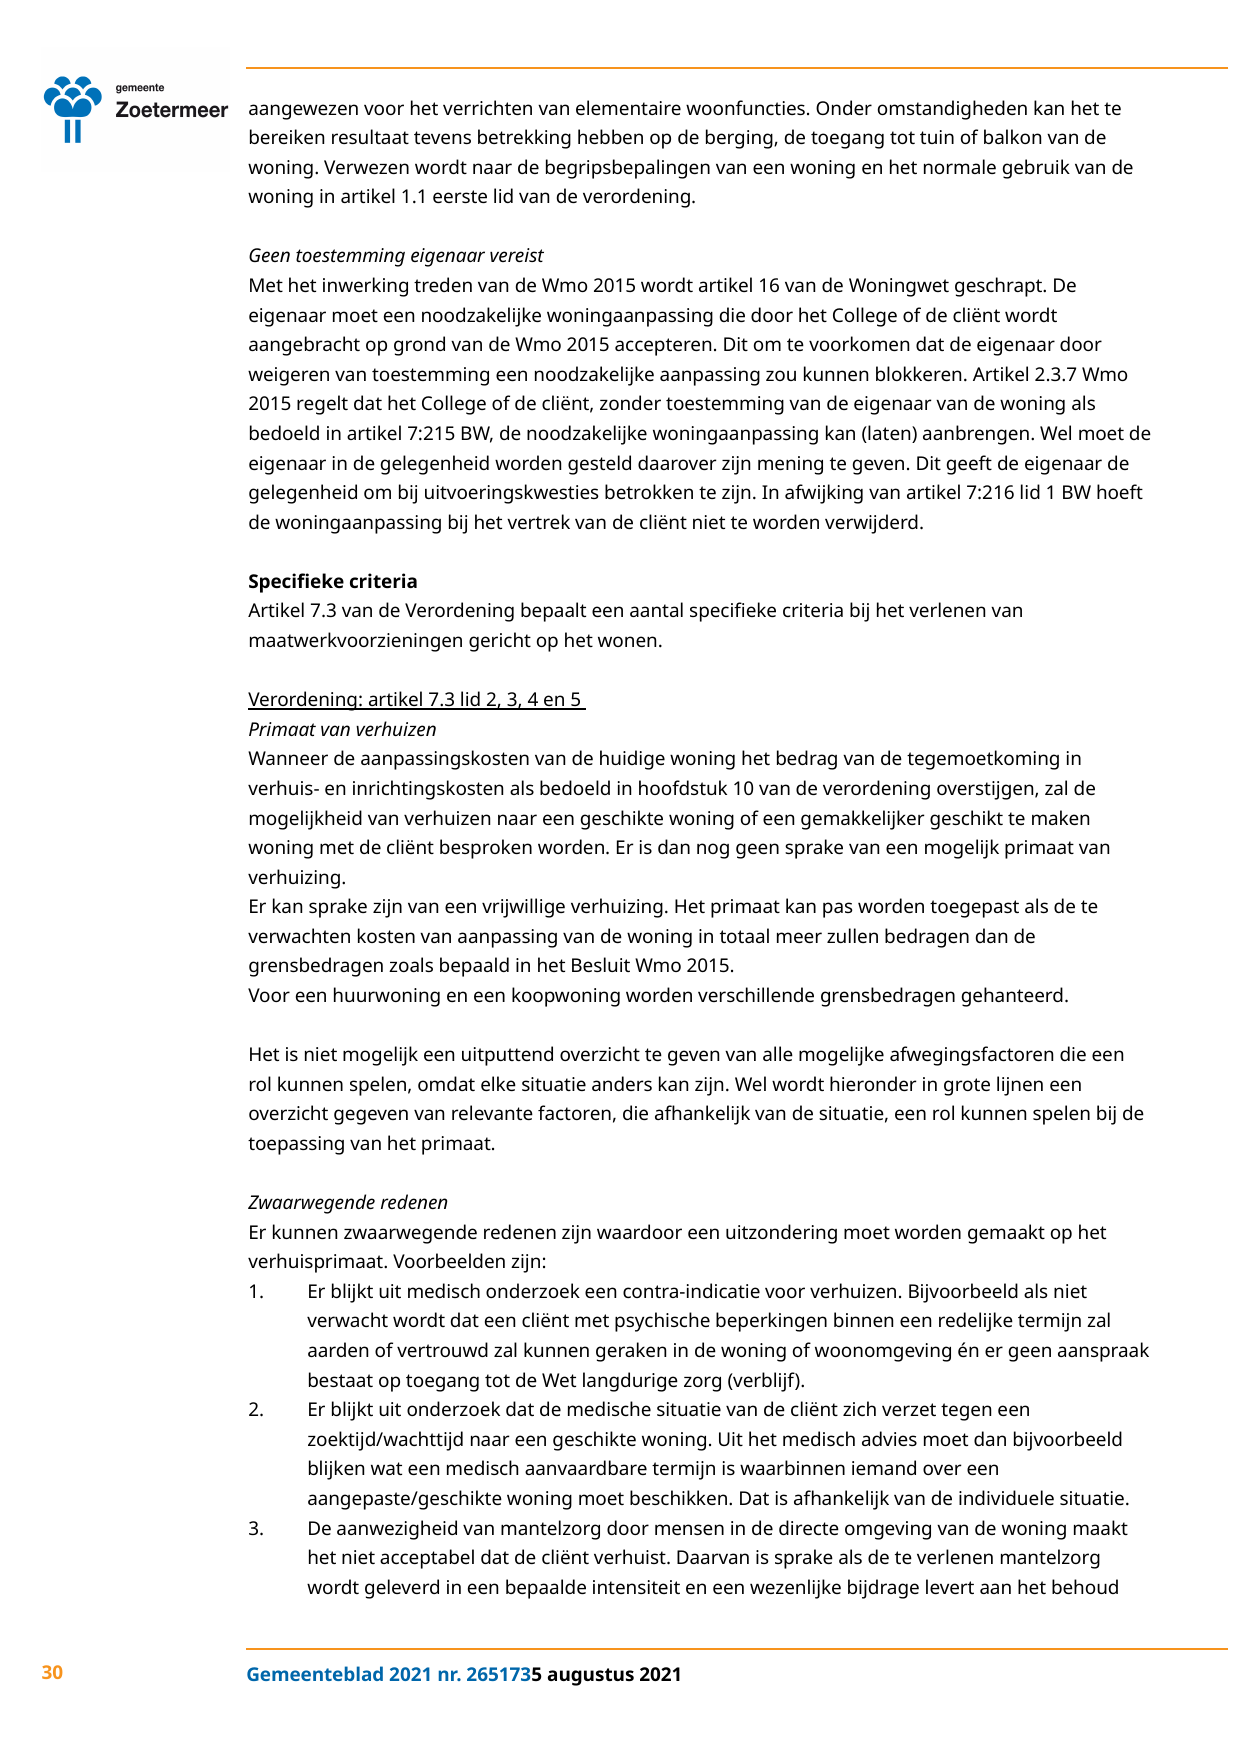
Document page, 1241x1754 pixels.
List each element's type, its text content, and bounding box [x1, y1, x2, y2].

list Er blijkt uit onderzoek dat de medische situatie van de cliënt zich verzet tegen een zoektijd/wachttijd naar een geschikte woning. Uit het medisch advies moet dan bijvoorbeeld blijken wat een medisch aanvaardbare termijn is waarbinnen iemand over een aangepaste/geschikte woning moet beschikken. Dat is afhankelijk van de individuele situatie. [248, 1396, 1152, 1511]
text Voor een huurwoning en een koopwoning worden verschillende grensbedragen gehanteerd. [248, 982, 1152, 1008]
text Verordening: artikel 7.3 lid 2, 3, 4 en 5 [248, 686, 1152, 712]
text Specifieke criteria [248, 568, 1152, 594]
text Zwaarwegende redenen [248, 1189, 1152, 1215]
text Er kan sprake zijn van een vrijwillige verhuizing. Het primaat kan pas worden toegepast als de te verwachten kosten van aanpassing van de woning in totaal meer zullen bedragen dan de grensbedragen zoals bepaald in het Besluit Wmo 2015. [248, 893, 1152, 978]
text Primaat van verhuizen [248, 716, 1152, 742]
list Er blijkt uit medisch onderzoek een contra-indicatie voor verhuizen. Bijvoorbeeld als niet verwacht wordt dat een cliënt met psychische beperkingen binnen een redelijke termijn zal aarden of vertrouwd zal kunnen geraken in de woning of woonomgeving én er geen aanspraak bestaat op toegang tot de Wet langdurige zorg (verblijf). [248, 1278, 1152, 1393]
text Met het inwerking treden van de Wmo 2015 wordt artikel 16 van de Woningwet geschrapt. De eigenaar moet een noodzakelijke woningaanpassing die door het College of de cliënt wordt aangebracht op grond van de Wmo 2015 accepteren. Dit om te voorkomen dat de eigenaar door weigeren van toestemming een noodzakelijke aanpassing zou kunnen blokkeren. Artikel 2.3.7 Wmo 2015 regelt dat het College of de cliënt, zonder toestemming van de eigenaar van de woning als bedoeld in artikel 7:215 BW, de noodzakelijke woningaanpassing kan (laten) aanbrengen. Wel moet de eigenaar in de gelegenheid worden gesteld daarover zijn mening te geven. Dit geeft de eigenaar de gelegenheid om bij uitvoeringskwesties betrokken te zijn. In afwijking van artikel 7:216 lid 1 BW hoeft de woningaanpassing bij het vertrek van de cliënt niet te worden verwijderd. [248, 272, 1152, 535]
text Het is niet mogelijk een uitputtend overzicht te geven van alle mogelijke afwegingsfactoren die een rol kunnen spelen, omdat elke situatie anders kan zijn. Wel wordt hieronder in grote lijnen een overzicht gegeven van relevante factoren, die afhankelijk van de situatie, een rol kunnen spelen bij de toepassing van het primaat. [248, 1041, 1152, 1156]
text Wanneer de aanpassingskosten van de huidige woning het bedrag van de tegemoetkoming in verhuis- en inrichtingskosten als bedoeld in hoofdstuk 10 van de verordening overstijgen, zal de mogelijkheid van verhuizen naar een geschikte woning of een gemakkelijker geschikt te maken woning met de cliënt besproken worden. Er is dan nog geen sprake van een mogelijk primaat van verhuizing. [248, 746, 1152, 890]
list De aanwezigheid van mantelzorg door mensen in de directe omgeving van de woning maakt het niet acceptabel dat de cliënt verhuist. Daarvan is sprake als de te verlenen mantelzorg wordt geleverd in een bepaalde intensiteit en een wezenlijke bijdrage levert aan het behoud [248, 1515, 1152, 1600]
text Artikel 7.3 van de Verordening bepaalt een aantal specifieke criteria bij het verlenen van maatwerkvoorzieningen gericht op het wonen. [248, 598, 1152, 653]
text Er kunnen zwaarwegende redenen zijn waardoor een uitzondering moet worden gemaakt op het verhuisprimaat. Voorbeelden zijn: [248, 1219, 1152, 1274]
picture [41, 47, 231, 172]
text aangewezen voor het verrichten van elementaire woonfuncties. Onder omstandigheden kan het te bereiken resultaat tevens betrekking hebben op de berging, de toegang tot tuin of balkon van de woning. Verwezen wordt naar de begripsbepalingen van een woning en het normale gebruik van de woning in artikel 1.1 eerste lid van de verordening. [248, 95, 1152, 209]
text Geen toestemming eigenaar vereist [248, 243, 1152, 268]
